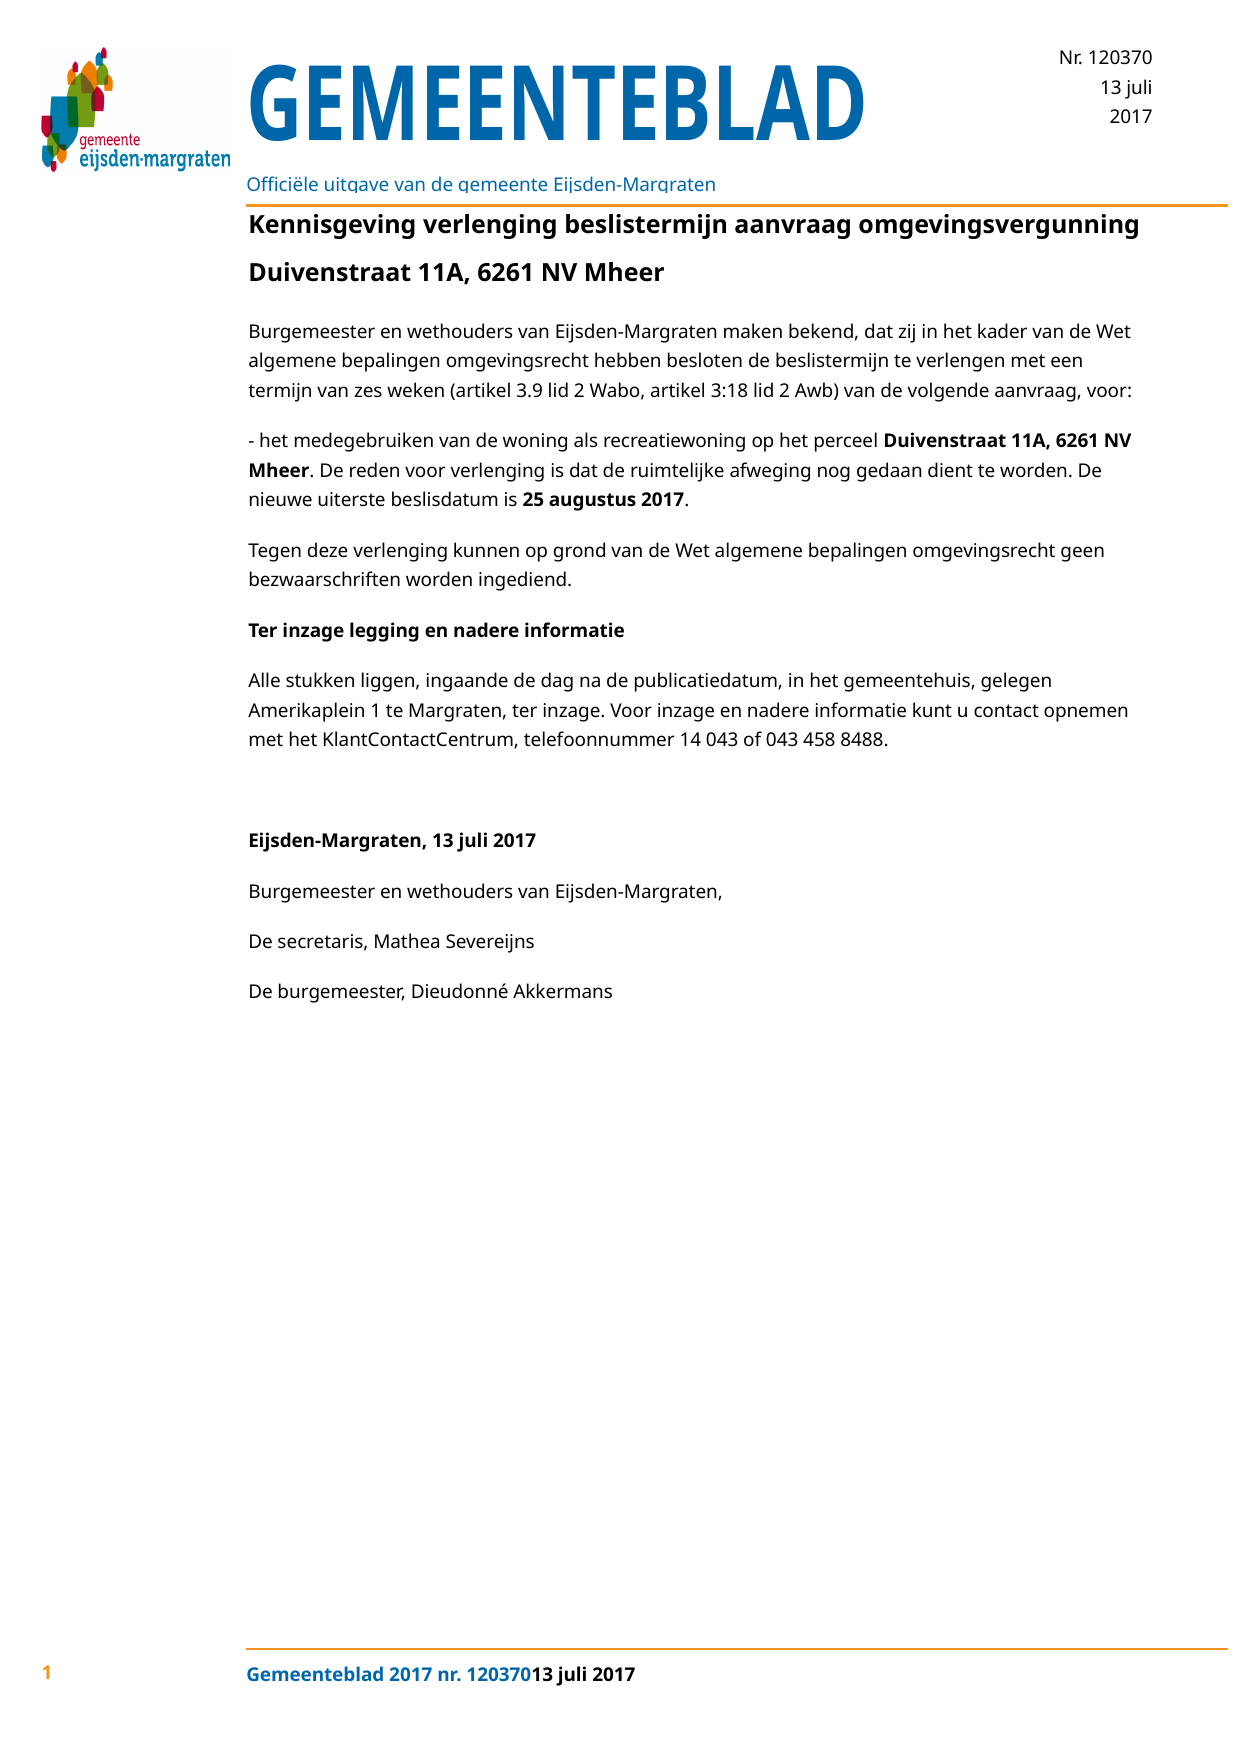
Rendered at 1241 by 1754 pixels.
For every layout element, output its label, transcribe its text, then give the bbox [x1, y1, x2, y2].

text Eijsden-Margraten, 13 juli 2017 [248, 827, 1152, 853]
text Ter inzage legging en nadere informatie [248, 617, 1152, 643]
text Kennisgeving verlenging beslistermijn aanvraag omgevingsvergunning Duivenstraat 11A, 6261 NV Mheer [248, 207, 1152, 288]
picture [41, 47, 231, 172]
text Burgemeester en wethouders van Eijsden-Margraten maken bekend, dat zij in het kader van de Wet algemene bepalingen omgevingsrecht hebben besloten de beslistermijn te verlengen met een termijn van zes weken (artikel 3.9 lid 2 Wabo, artikel 3:18 lid 2 Awb) van de volgende aanvraag, voor: [248, 318, 1152, 403]
text Burgemeester en wethouders van Eijsden-Margraten, [248, 878, 1152, 904]
text - het medegebruiken van de woning als recreatiewoning op het perceel Duivenstraat 11A, 6261 NV Mheer. De reden voor verlenging is dat de ruimtelijke afweging nog gedaan dient te worden. De nieuwe uiterste beslisdatum is 25 augustus 2017. [248, 427, 1152, 512]
text Alle stukken liggen, ingaande de dag na de publicatiedatum, in het gemeentehuis, gelegen Amerikaplein 1 te Margraten, ter inzage. Voor inzage en nadere informatie kunt u contact opnemen met het KlantContactCentrum, telefoonnummer 14 043 of 043 458 8488. [248, 667, 1152, 752]
text De secretaris, Mathea Severeijns [248, 928, 1152, 954]
text De burgemeester, Dieudonné Akkermans [248, 979, 1152, 1004]
text Tegen deze verlenging kunnen op grond van de Wet algemene bepalingen omgevingsrecht geen bezwaarschriften worden ingediend. [248, 537, 1152, 592]
